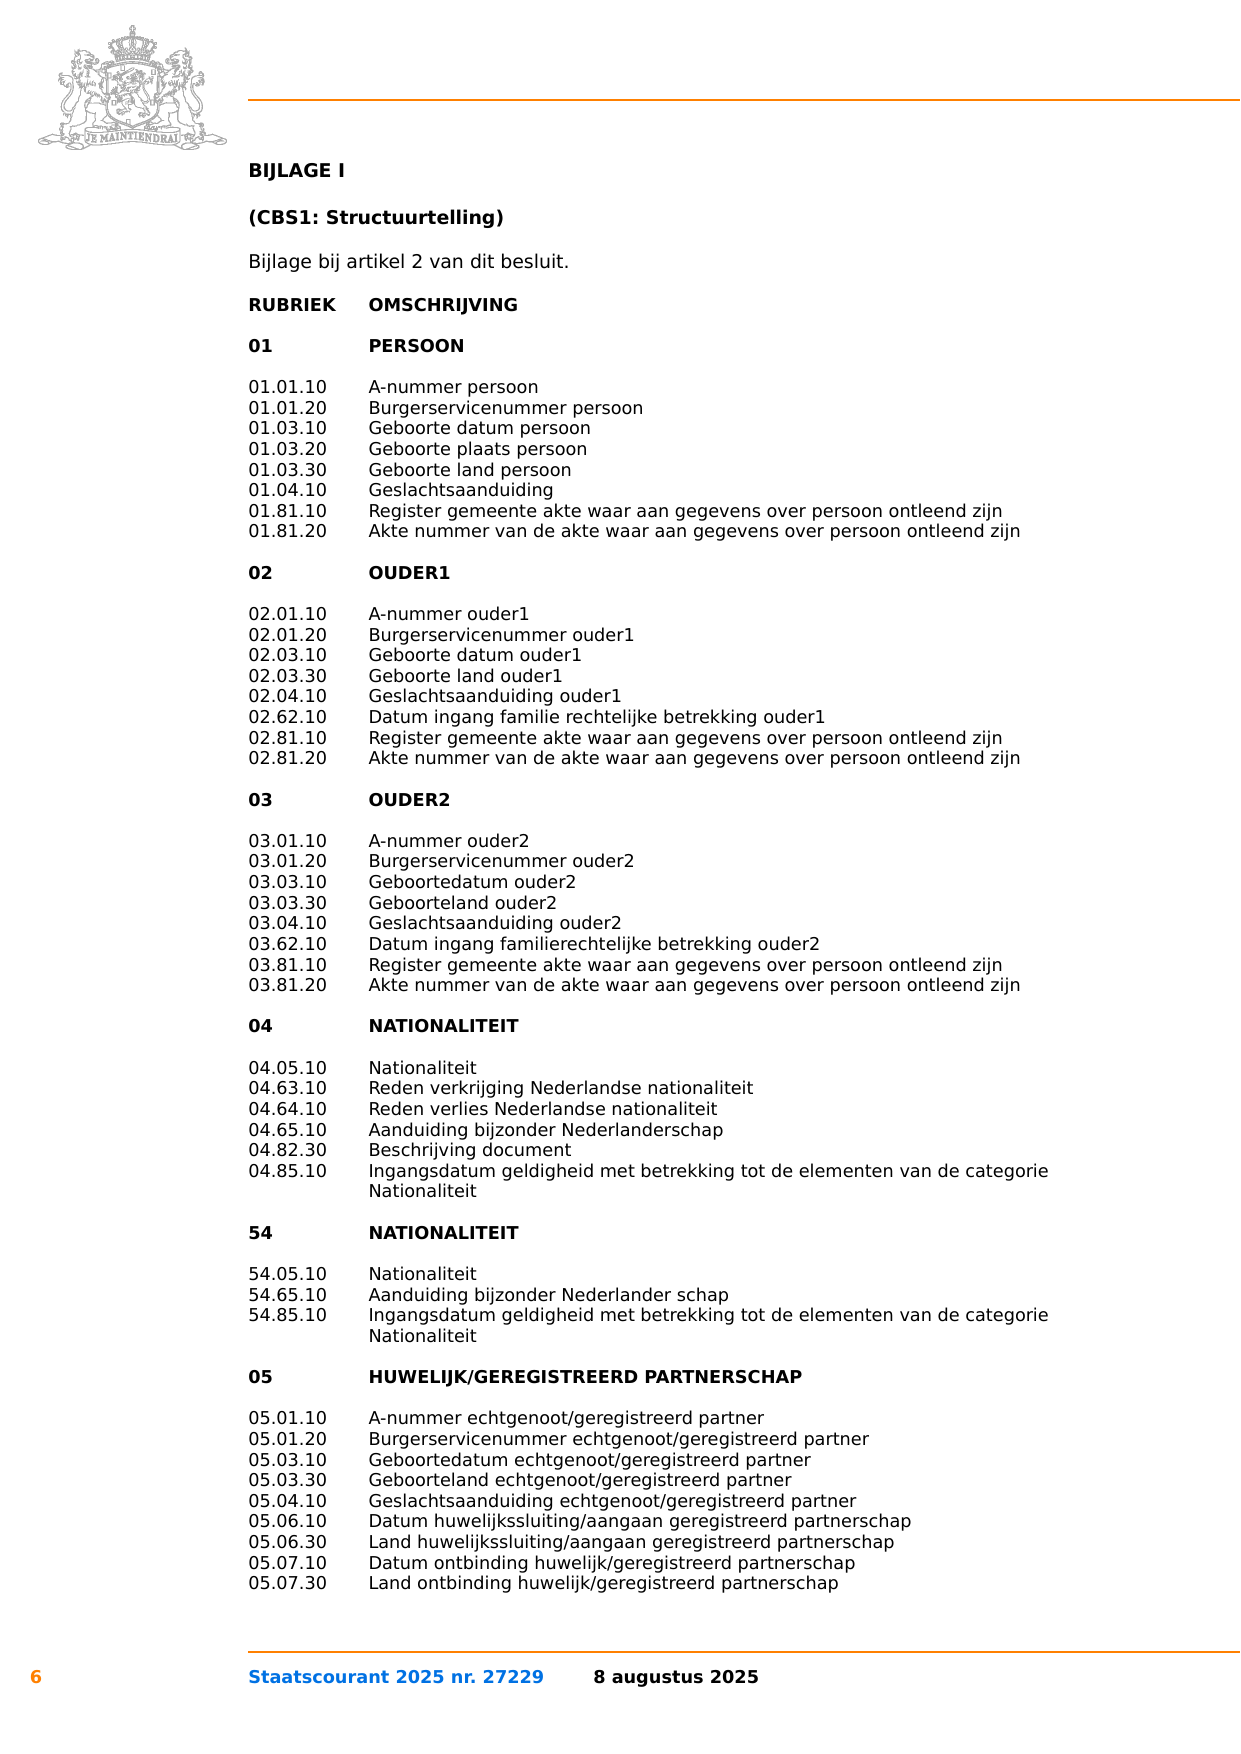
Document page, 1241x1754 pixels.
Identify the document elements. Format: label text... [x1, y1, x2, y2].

table_cell [363, 1202, 1163, 1223]
table_cell Datum ingang familie rechtelijke betrekking ouder1 [363, 707, 1163, 728]
table_cell [248, 356, 362, 377]
table_cell Register gemeente akte waar aan gegevens over persoon ontleend zijn [363, 728, 1163, 748]
table_cell [248, 1346, 362, 1367]
table_cell 05.04.10 [248, 1491, 362, 1511]
table_cell Ingangsdatum geldigheid met betrekking tot de elementen van de categorie Nationaliteit [363, 1305, 1163, 1346]
table_cell Reden verlies Nederlandse nationaliteit [363, 1099, 1163, 1119]
table_cell NATIONALITEIT [363, 1223, 1163, 1243]
table_cell 01 [248, 336, 362, 356]
table_cell [363, 1037, 1163, 1058]
table_header RUBRIEK [248, 295, 362, 315]
table_cell Reden verkrijging Nederlandse nationaliteit [363, 1078, 1163, 1099]
table_cell 03.04.10 [248, 913, 362, 934]
table_cell Geboorte plaats persoon [363, 439, 1163, 459]
table_cell [363, 542, 1163, 563]
table_cell 01.81.20 [248, 521, 362, 542]
table_cell Geslachtsaanduiding ouder1 [363, 686, 1163, 707]
table_cell [363, 356, 1163, 377]
table_cell Register gemeente akte waar aan gegevens over persoon ontleend zijn [363, 955, 1163, 975]
table_cell Ingangsdatum geldigheid met betrekking tot de elementen van de categorie Nationaliteit [363, 1161, 1163, 1202]
table_cell 05.01.10 [248, 1408, 362, 1429]
table_cell Akte nummer van de akte waar aan gegevens over persoon ontleend zijn [363, 748, 1163, 769]
table_cell 54.65.10 [248, 1285, 362, 1305]
table_cell Geboortedatum echtgenoot/geregistreerd partner [363, 1450, 1163, 1470]
text Bijlage bij artikel 2 van dit besluit. [248, 251, 1163, 273]
table_cell 03.01.10 [248, 831, 362, 851]
table_cell Register gemeente akte waar aan gegevens over persoon ontleend zijn [363, 501, 1163, 521]
table_cell [248, 1388, 362, 1408]
table_cell Akte nummer van de akte waar aan gegevens over persoon ontleend zijn [363, 521, 1163, 542]
table_cell 04.65.10 [248, 1120, 362, 1140]
table_cell A-nummer ouder2 [363, 831, 1163, 851]
table_cell Geboorte land ouder1 [363, 666, 1163, 686]
table_cell Datum ingang familierechtelijke betrekking ouder2 [363, 934, 1163, 954]
subtitle BIJLAGE I [248, 160, 1163, 182]
table_cell 04 [248, 1016, 362, 1037]
table_cell Datum ontbinding huwelijk/geregistreerd partnerschap [363, 1553, 1163, 1573]
table_cell [363, 810, 1163, 831]
table_cell NATIONALITEIT [363, 1016, 1163, 1037]
table_cell A-nummer ouder1 [363, 604, 1163, 624]
table_cell 04.64.10 [248, 1099, 362, 1119]
table_cell Aanduiding bijzonder Nederlander schap [363, 1285, 1163, 1305]
table_cell [248, 1037, 362, 1058]
table_cell 05.01.20 [248, 1429, 362, 1449]
table_cell Nationaliteit [363, 1058, 1163, 1078]
table_cell Burgerservicenummer echtgenoot/geregistreerd partner [363, 1429, 1163, 1449]
table_cell Akte nummer van de akte waar aan gegevens over persoon ontleend zijn [363, 975, 1163, 996]
table_cell 02.01.10 [248, 604, 362, 624]
text (CBS1: Structuurtelling) [248, 207, 1163, 229]
table_cell 01.01.10 [248, 377, 362, 398]
table_cell 01.01.20 [248, 398, 362, 418]
picture [38, 25, 227, 150]
table_cell 05.06.30 [248, 1532, 362, 1553]
table_cell 03.03.10 [248, 872, 362, 893]
table_cell Geslachtsaanduiding [363, 480, 1163, 501]
table_cell HUWELIJK/GEREGISTREERD PARTNERSCHAP [363, 1367, 1163, 1388]
table_cell 02.62.10 [248, 707, 362, 728]
table_cell 05.07.10 [248, 1553, 362, 1573]
table_cell [363, 1388, 1163, 1408]
table_cell Datum huwelijkssluiting/aangaan geregistreerd partnerschap [363, 1511, 1163, 1532]
table_cell 03 [248, 790, 362, 810]
table_cell 02.01.20 [248, 625, 362, 645]
table_cell Geboorteland ouder2 [363, 893, 1163, 913]
table_cell 05 [248, 1367, 362, 1388]
table_cell Geboorte land persoon [363, 460, 1163, 480]
table_cell Geboortedatum ouder2 [363, 872, 1163, 893]
table_cell 02.81.20 [248, 748, 362, 769]
table_cell OUDER2 [363, 790, 1163, 810]
table_cell [363, 1346, 1163, 1367]
table_cell 01.03.30 [248, 460, 362, 480]
table_cell [248, 1202, 362, 1223]
table_cell [363, 583, 1163, 604]
table_cell 02.03.10 [248, 645, 362, 666]
table_cell 02 [248, 563, 362, 583]
table_cell Land huwelijkssluiting/aangaan geregistreerd partnerschap [363, 1532, 1163, 1553]
table_cell 54.85.10 [248, 1305, 362, 1346]
table_cell [248, 542, 362, 563]
table_cell 01.04.10 [248, 480, 362, 501]
table_cell [363, 315, 1163, 336]
table_cell Geslachtsaanduiding echtgenoot/geregistreerd partner [363, 1491, 1163, 1511]
table_cell A-nummer echtgenoot/geregistreerd partner [363, 1408, 1163, 1429]
table_cell [363, 996, 1163, 1016]
table_cell 03.81.10 [248, 955, 362, 975]
table_cell Geboorte datum persoon [363, 418, 1163, 439]
table_cell Geslachtsaanduiding ouder2 [363, 913, 1163, 934]
table_cell 02.04.10 [248, 686, 362, 707]
table_cell 54 [248, 1223, 362, 1243]
table_cell 02.81.10 [248, 728, 362, 748]
table_cell 03.81.20 [248, 975, 362, 996]
table_cell [248, 315, 362, 336]
table_cell [248, 996, 362, 1016]
table_cell Burgerservicenummer ouder1 [363, 625, 1163, 645]
table_cell PERSOON [363, 336, 1163, 356]
table_cell A-nummer persoon [363, 377, 1163, 398]
table_cell 04.85.10 [248, 1161, 362, 1202]
table_cell 54.05.10 [248, 1264, 362, 1284]
table_cell Burgerservicenummer persoon [363, 398, 1163, 418]
table_cell 03.01.20 [248, 851, 362, 872]
table_cell 04.82.30 [248, 1140, 362, 1161]
table_cell [248, 769, 362, 789]
table_cell 03.03.30 [248, 893, 362, 913]
table_cell 03.62.10 [248, 934, 362, 954]
table_cell Nationaliteit [363, 1264, 1163, 1284]
table_cell [363, 1243, 1163, 1264]
table_cell Aanduiding bijzonder Nederlanderschap [363, 1120, 1163, 1140]
table_cell Geboorteland echtgenoot/geregistreerd partner [363, 1470, 1163, 1491]
table_cell 05.07.30 [248, 1573, 362, 1594]
table_cell Burgerservicenummer ouder2 [363, 851, 1163, 872]
table_cell Beschrijving document [363, 1140, 1163, 1161]
table_cell Geboorte datum ouder1 [363, 645, 1163, 666]
table_cell 01.81.10 [248, 501, 362, 521]
table_cell 01.03.20 [248, 439, 362, 459]
table_cell [248, 810, 362, 831]
table_cell 02.03.30 [248, 666, 362, 686]
table_cell Land ontbinding huwelijk/geregistreerd partnerschap [363, 1573, 1163, 1594]
table_cell 04.05.10 [248, 1058, 362, 1078]
table_cell [363, 769, 1163, 789]
table_cell 05.03.10 [248, 1450, 362, 1470]
table_cell 05.06.10 [248, 1511, 362, 1532]
table_cell 04.63.10 [248, 1078, 362, 1099]
table_cell OUDER1 [363, 563, 1163, 583]
table_cell [248, 583, 362, 604]
table_header OMSCHRIJVING [363, 295, 1163, 315]
table_cell [248, 1243, 362, 1264]
table_cell 05.03.30 [248, 1470, 362, 1491]
table_cell 01.03.10 [248, 418, 362, 439]
